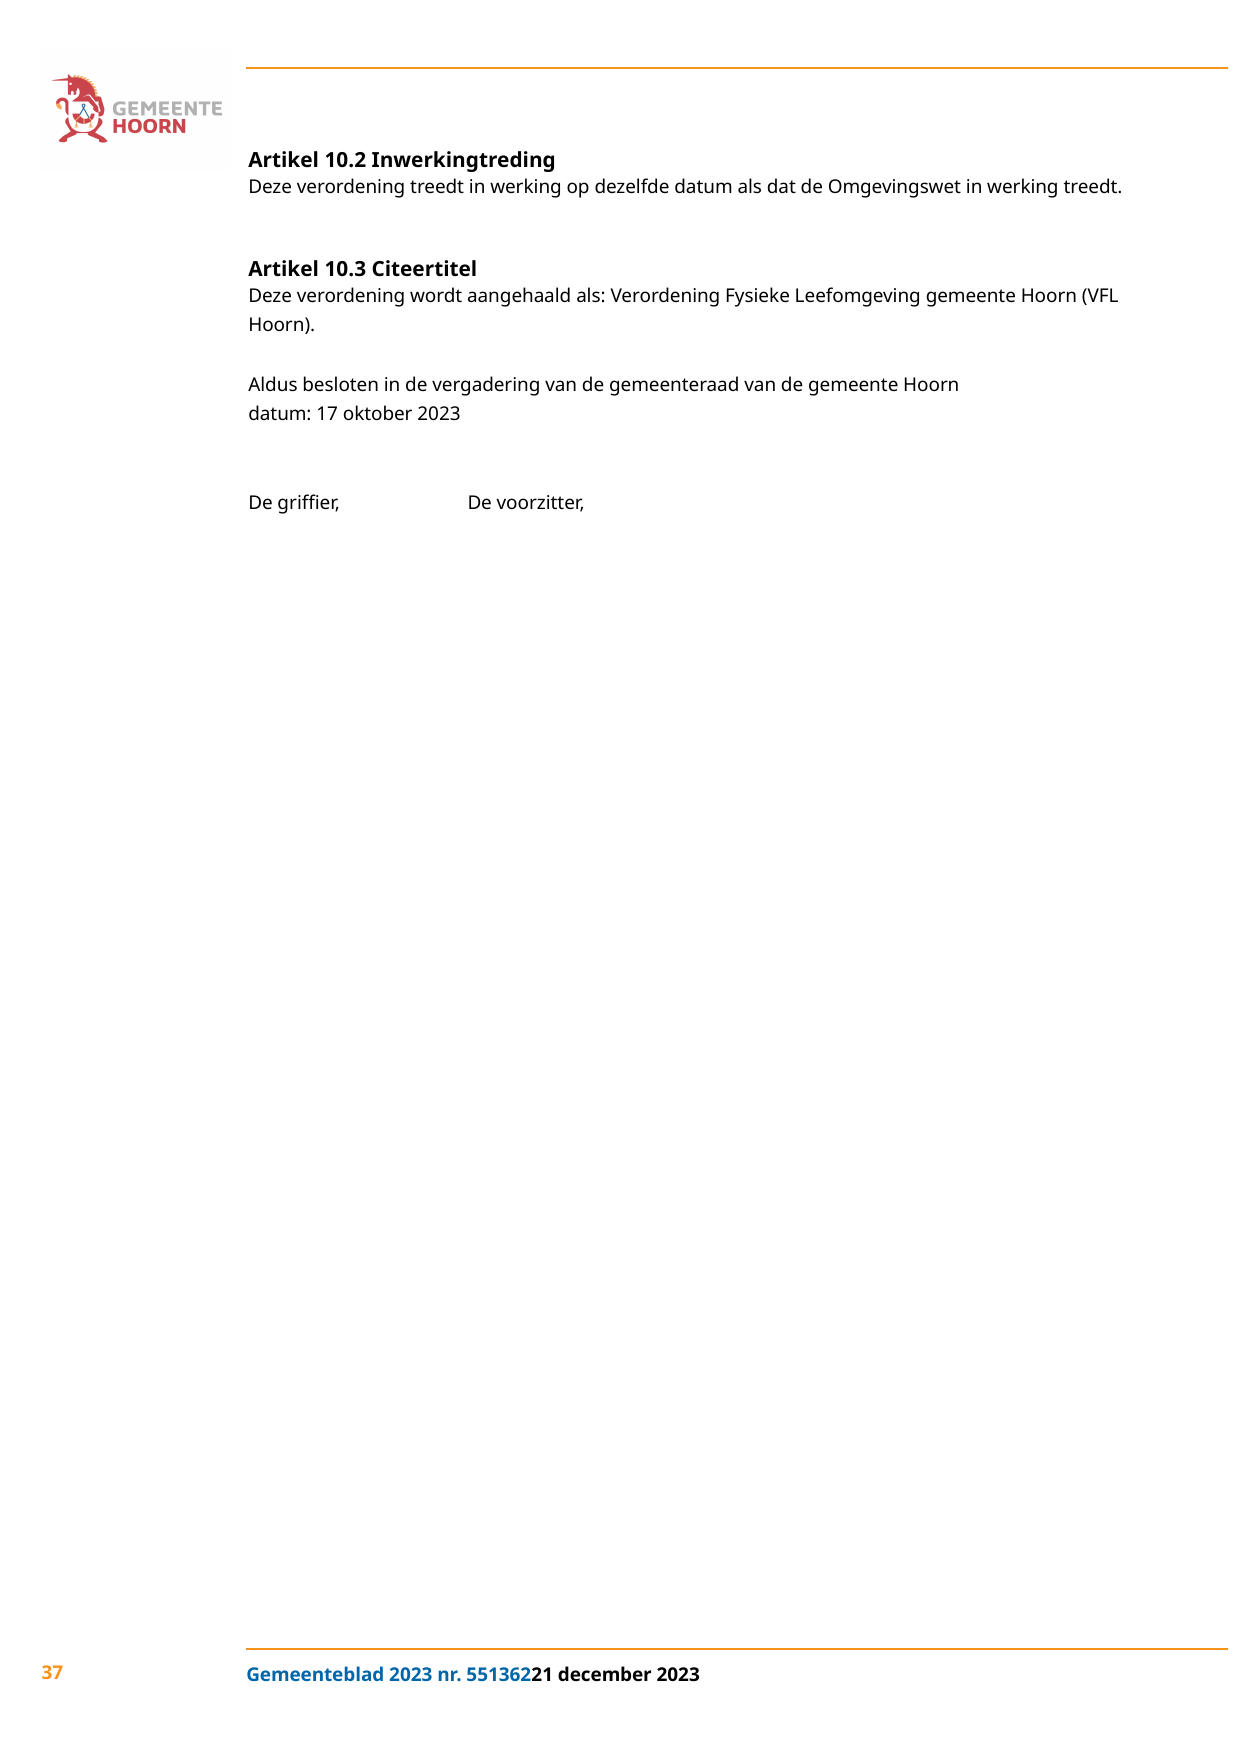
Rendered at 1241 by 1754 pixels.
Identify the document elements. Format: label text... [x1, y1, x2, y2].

picture [41, 47, 231, 172]
text Deze verordening treedt in werking op dezelfde datum als dat de Omgevingswet in werking treedt. [248, 174, 1152, 199]
text Artikel 10.2 Inwerkingtreding [248, 145, 1152, 174]
text Artikel 10.3 Citeertitel [248, 254, 1152, 282]
text datum: 17 oktober 2023 [248, 400, 1152, 426]
text De griffier, De voorzitter, [248, 489, 1152, 515]
text Aldus besloten in de vergadering van de gemeenteraad van de gemeente Hoorn [248, 371, 1152, 397]
text Deze verordening wordt aangehaald als: Verordening Fysieke Leefomgeving gemeente Hoorn (VFL Hoorn). [248, 282, 1152, 337]
